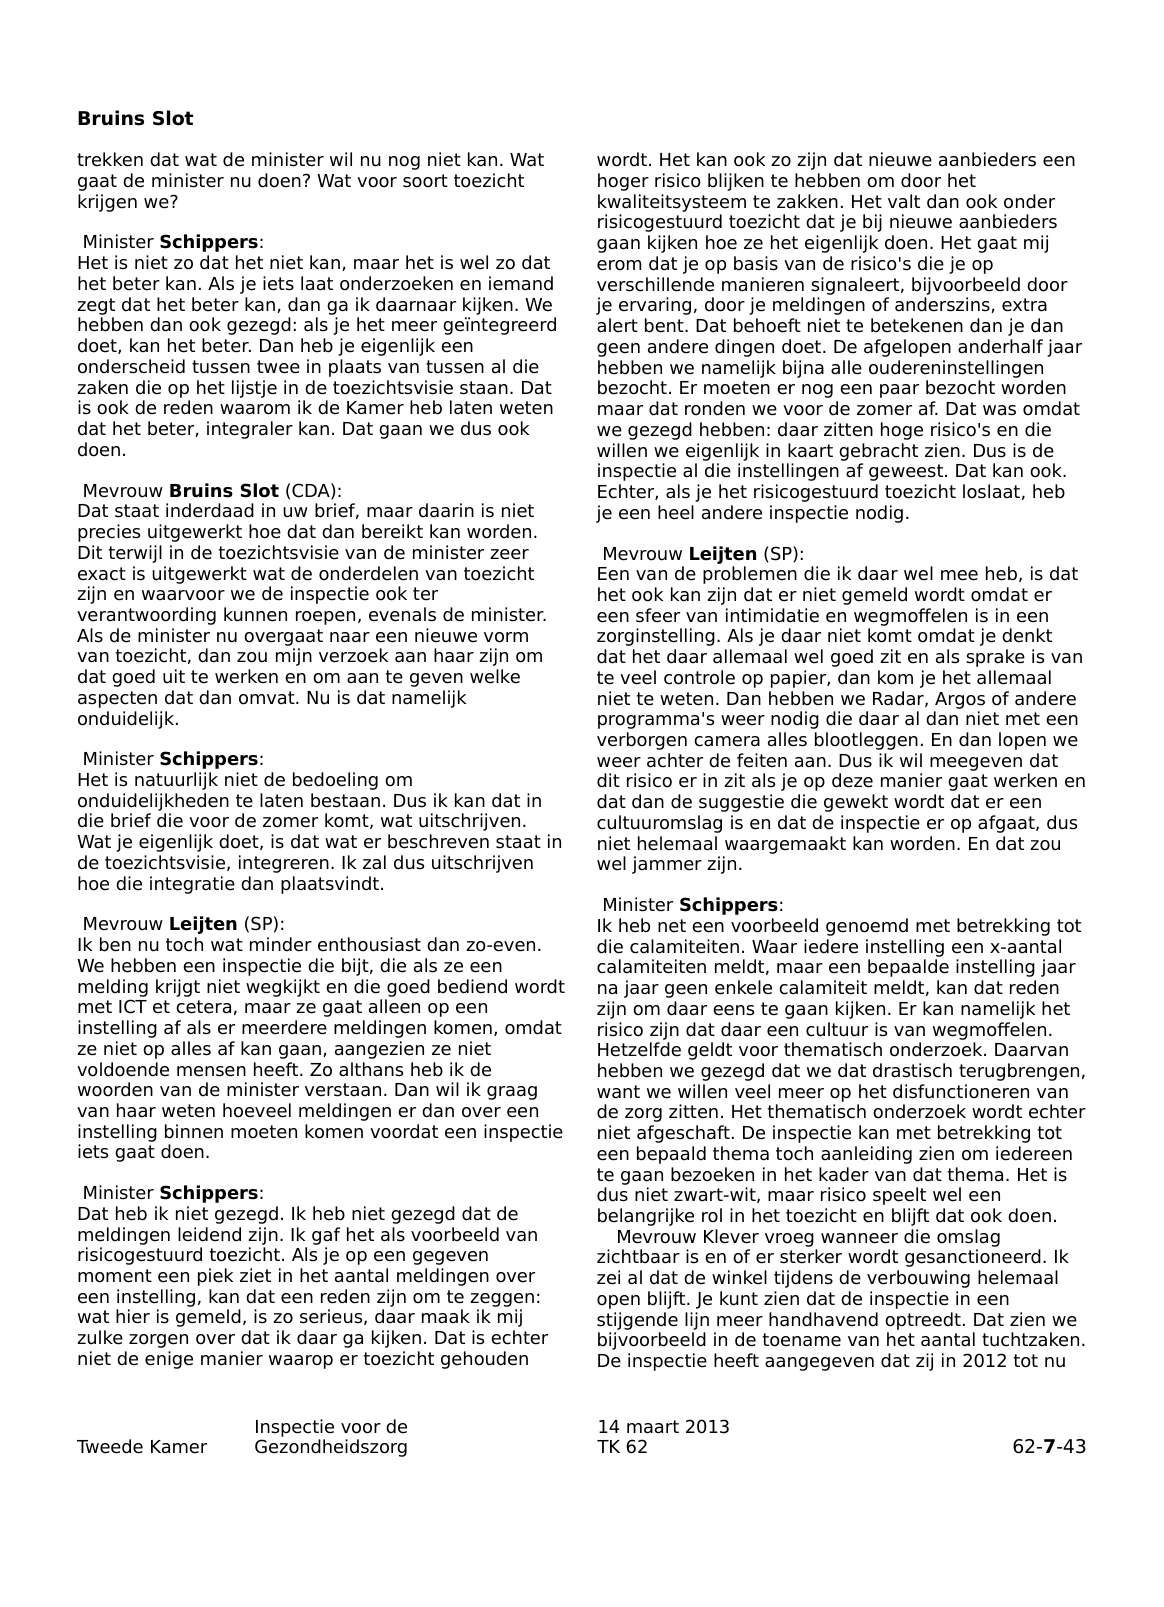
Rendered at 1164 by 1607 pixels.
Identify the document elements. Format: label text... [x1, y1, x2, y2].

text trekken dat wat de minister wil nu nog niet kan. Wat gaat de minister nu doen? Wat voor soort toezicht krijgen we? [77, 150, 567, 212]
text Minister Schippers: [77, 1183, 567, 1204]
text Ik ben nu toch wat minder enthousiast dan zo-even. We hebben een inspectie die bijt, die als ze een melding krijgt niet wegkijkt en die goed bediend wordt met ICT et cetera, maar ze gaat alleen op een instelling af als er meerdere meldingen komen, omdat ze niet op alles af kan gaan, aangezien ze niet voldoende mensen heeft. Zo althans heb ik de woorden van de minister verstaan. Dan wil ik graag van haar weten hoeveel meldingen er dan over een instelling binnen moeten komen voordat een inspectie iets gaat doen. [77, 935, 567, 1163]
text Het is natuurlijk niet de bedoeling om onduidelijkheden te laten bestaan. Dus ik kan dat in die brief die voor de zomer komt, wat uitschrijven. Wat je eigenlijk doet, is dat wat er beschreven staat in de toezichtsvisie, integreren. Ik zal dus uitschrijven hoe die integratie dan plaatsvindt. [77, 770, 567, 894]
text Mevrouw Klever vroeg wanneer die omslag zichtbaar is en of er sterker wordt gesanctioneerd. Ik zei al dat de winkel tijdens de verbouwing helemaal open blijft. Je kunt zien dat de inspectie in een stijgende lijn meer handhavend optreedt. Dat zien we bijvoorbeeld in de toename van het aantal tuchtzaken. De inspectie heeft aangegeven dat zij in 2012 tot nu [596, 1227, 1087, 1372]
text Ik heb net een voorbeeld genoemd met betrekking tot die calamiteiten. Waar iedere instelling een x-aantal calamiteiten meldt, maar een bepaalde instelling jaar na jaar geen enkele calamiteit meldt, kan dat reden zijn om daar eens te gaan kijken. Er kan namelijk het risico zijn dat daar een cultuur is van wegmoffelen. Hetzelfde geldt voor thematisch onderzoek. Daarvan hebben we gezegd dat we dat drastisch terugbrengen, want we willen veel meer op het disfunctioneren van de zorg zitten. Het thematisch onderzoek wordt echter niet afgeschaft. De inspectie kan met betrekking tot een bepaald thema toch aanleiding zien om iedereen te gaan bezoeken in het kader van dat thema. Het is dus niet zwart-wit, maar risico speelt wel een belangrijke rol in het toezicht en blijft dat ook doen. [596, 916, 1087, 1227]
text Minister Schippers: [596, 895, 1087, 916]
text Het is niet zo dat het niet kan, maar het is wel zo dat het beter kan. Als je iets laat onderzoeken en iemand zegt dat het beter kan, dan ga ik daarnaar kijken. We hebben dan ook gezegd: als je het meer geïntegreerd doet, kan het beter. Dan heb je eigenlijk een onderscheid tussen twee in plaats van tussen al die zaken die op het lijstje in de toezichtsvisie staan. Dat is ook de reden waarom ik de Kamer heb laten weten dat het beter, integraler kan. Dat gaan we dus ook doen. [77, 253, 567, 460]
text Mevrouw Bruins Slot (CDA): [77, 480, 567, 501]
text wordt. Het kan ook zo zijn dat nieuwe aanbieders een hoger risico blijken te hebben om door het kwaliteitsysteem te zakken. Het valt dan ook onder risicogestuurd toezicht dat je bij nieuwe aanbieders gaan kijken hoe ze het eigenlijk doen. Het gaat mij erom dat je op basis van de risico's die je op verschillende manieren signaleert, bijvoorbeeld door je ervaring, door je meldingen of anderszins, extra alert bent. Dat behoeft niet te betekenen dan je dan geen andere dingen doet. De afgelopen anderhalf jaar hebben we namelijk bijna alle oudereninstellingen bezocht. Er moeten er nog een paar bezocht worden maar dat ronden we voor de zomer af. Dat was omdat we gezegd hebben: daar zitten hoge risico's en die willen we eigenlijk in kaart gebracht zien. Dus is de inspectie al die instellingen af geweest. Dat kan ook. Echter, als je het risicogestuurd toezicht loslaat, heb je een heel andere inspectie nodig. [596, 150, 1087, 523]
text Dat heb ik niet gezegd. Ik heb niet gezegd dat de meldingen leidend zijn. Ik gaf het als voorbeeld van risicogestuurd toezicht. Als je op een gegeven moment een piek ziet in het aantal meldingen over een instelling, kan dat een reden zijn om te zeggen: wat hier is gemeld, is zo serieus, daar maak ik mij zulke zorgen over dat ik daar ga kijken. Dat is echter niet de enige manier waarop er toezicht gehouden [77, 1204, 567, 1369]
text Mevrouw Leijten (SP): [596, 543, 1087, 564]
text Dat staat inderdaad in uw brief, maar daarin is niet precies uitgewerkt hoe dat dan bereikt kan worden. Dit terwijl in de toezichtsvisie van de minister zeer exact is uitgewerkt wat de onderdelen van toezicht zijn en waarvoor we de inspectie ook ter verantwoording kunnen roepen, evenals de minister. Als de minister nu overgaat naar een nieuwe vorm van toezicht, dan zou mijn verzoek aan haar zijn om dat goed uit te werken en om aan te geven welke aspecten dat dan omvat. Nu is dat namelijk onduidelijk. [77, 501, 567, 729]
text Een van de problemen die ik daar wel mee heb, is dat het ook kan zijn dat er niet gemeld wordt omdat er een sfeer van intimidatie en wegmoffelen is in een zorginstelling. Als je daar niet komt omdat je denkt dat het daar allemaal wel goed zit en als sprake is van te veel controle op papier, dan kom je het allemaal niet te weten. Dan hebben we Radar, Argos of andere programma's weer nodig die daar al dan niet met een verborgen camera alles blootleggen. En dan lopen we weer achter de feiten aan. Dus ik wil meegeven dat dit risico er in zit als je op deze manier gaat werken en dat dan de suggestie die gewekt wordt dat er een cultuuromslag is en dat de inspectie er op afgaat, dus niet helemaal waargemaakt kan worden. En dat zou wel jammer zijn. [596, 564, 1087, 875]
text Mevrouw Leijten (SP): [77, 914, 567, 935]
text Minister Schippers: [77, 749, 567, 770]
text Minister Schippers: [77, 232, 567, 253]
